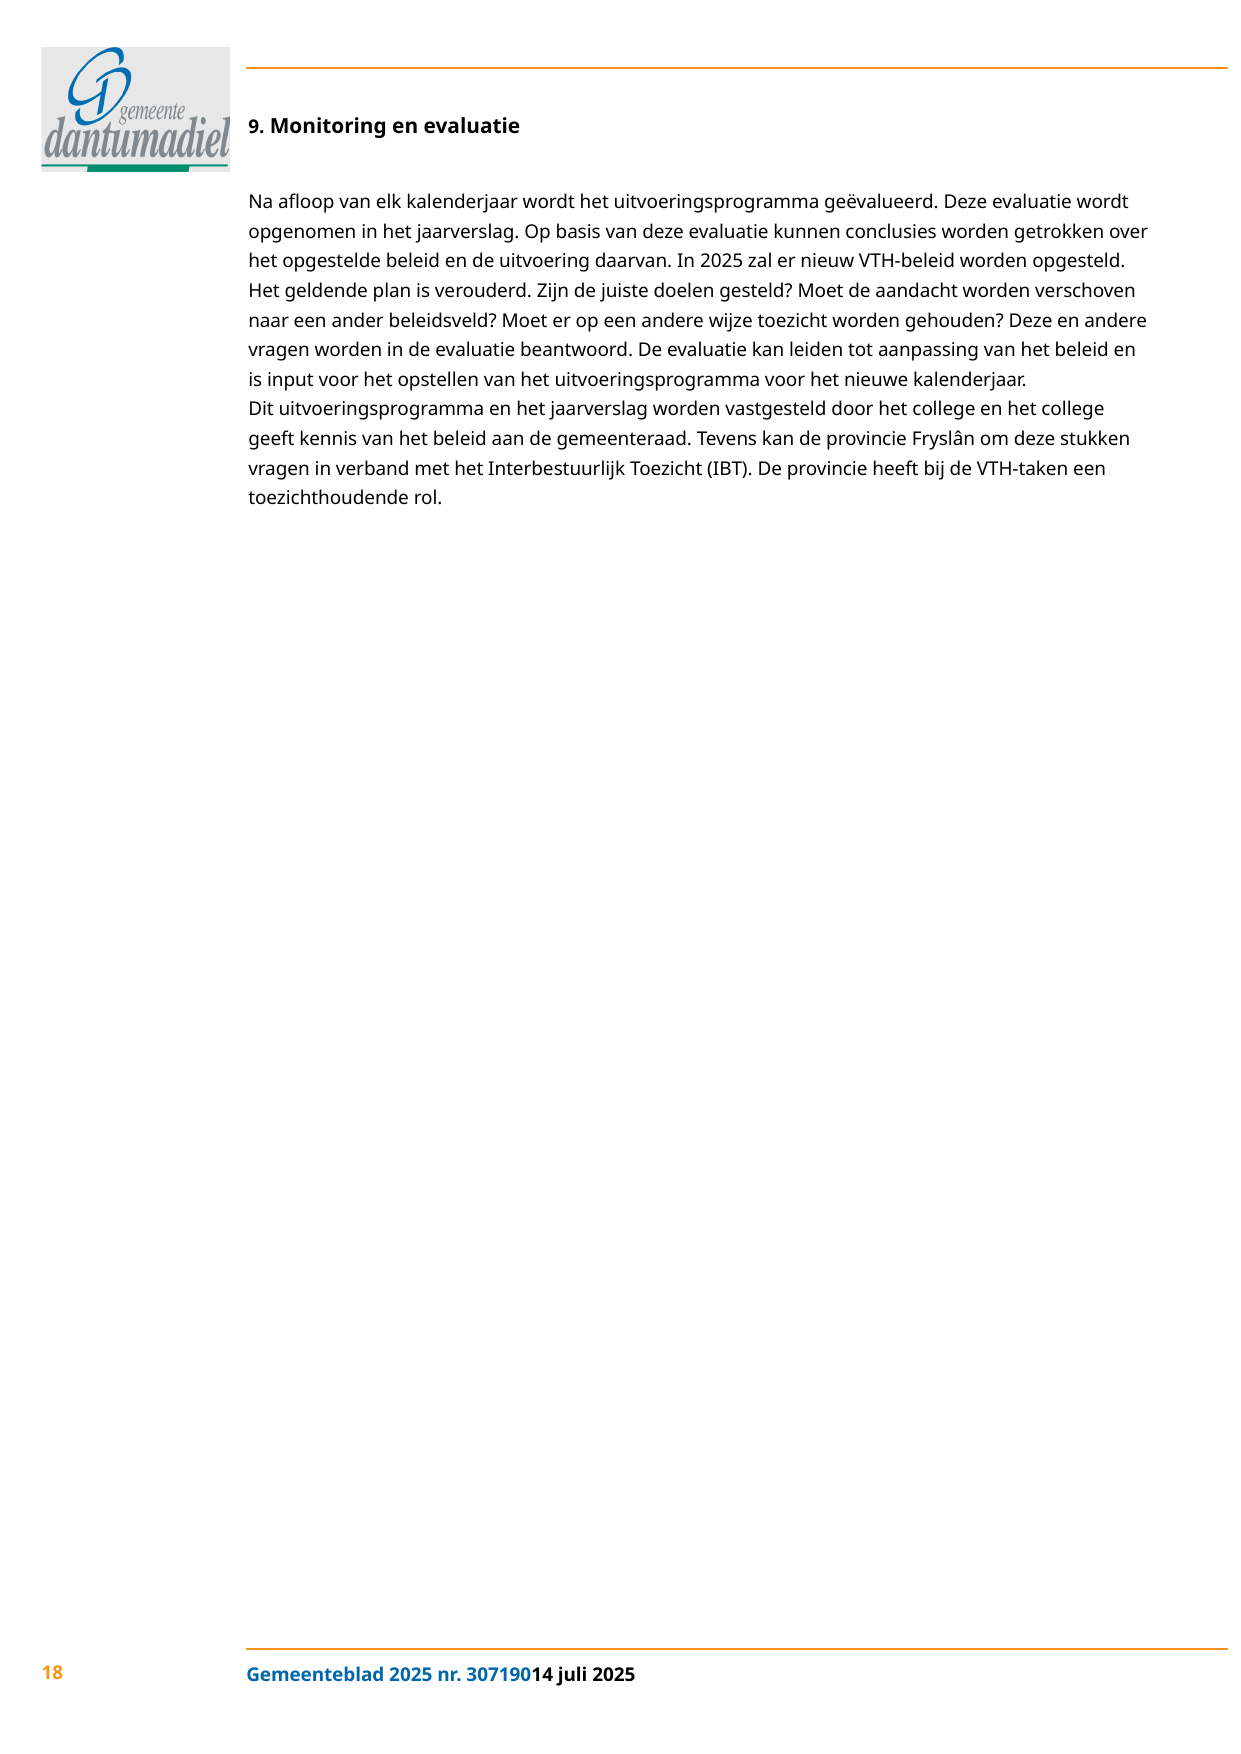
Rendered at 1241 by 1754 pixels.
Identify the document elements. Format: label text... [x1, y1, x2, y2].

picture [41, 47, 231, 172]
text 9. Monitoring en evaluatie [248, 111, 1152, 139]
text Na afloop van elk kalenderjaar wordt het uitvoeringsprogramma geëvalueerd. Deze evaluatie wordt opgenomen in het jaarverslag. Op basis van deze evaluatie kunnen conclusies worden getrokken over het opgestelde beleid en de uitvoering daarvan. In 2025 zal er nieuw VTH-beleid worden opgesteld. Het geldende plan is verouderd. Zijn de juiste doelen gesteld? Moet de aandacht worden verschoven naar een ander beleidsveld? Moet er op een andere wijze toezicht worden gehouden? Deze en andere vragen worden in de evaluatie beantwoord. De evaluatie kan leiden tot aanpassing van het beleid en is input voor het opstellen van het uitvoeringsprogramma voor het nieuwe kalenderjaar. [248, 188, 1152, 392]
text Dit uitvoeringsprogramma en het jaarverslag worden vastgesteld door het college en het college geeft kennis van het beleid aan de gemeenteraad. Tevens kan de provincie Fryslân om deze stukken vragen in verband met het Interbestuurlijk Toezicht (IBT). De provincie heeft bij de VTH-taken een toezichthoudende rol. [248, 396, 1152, 510]
